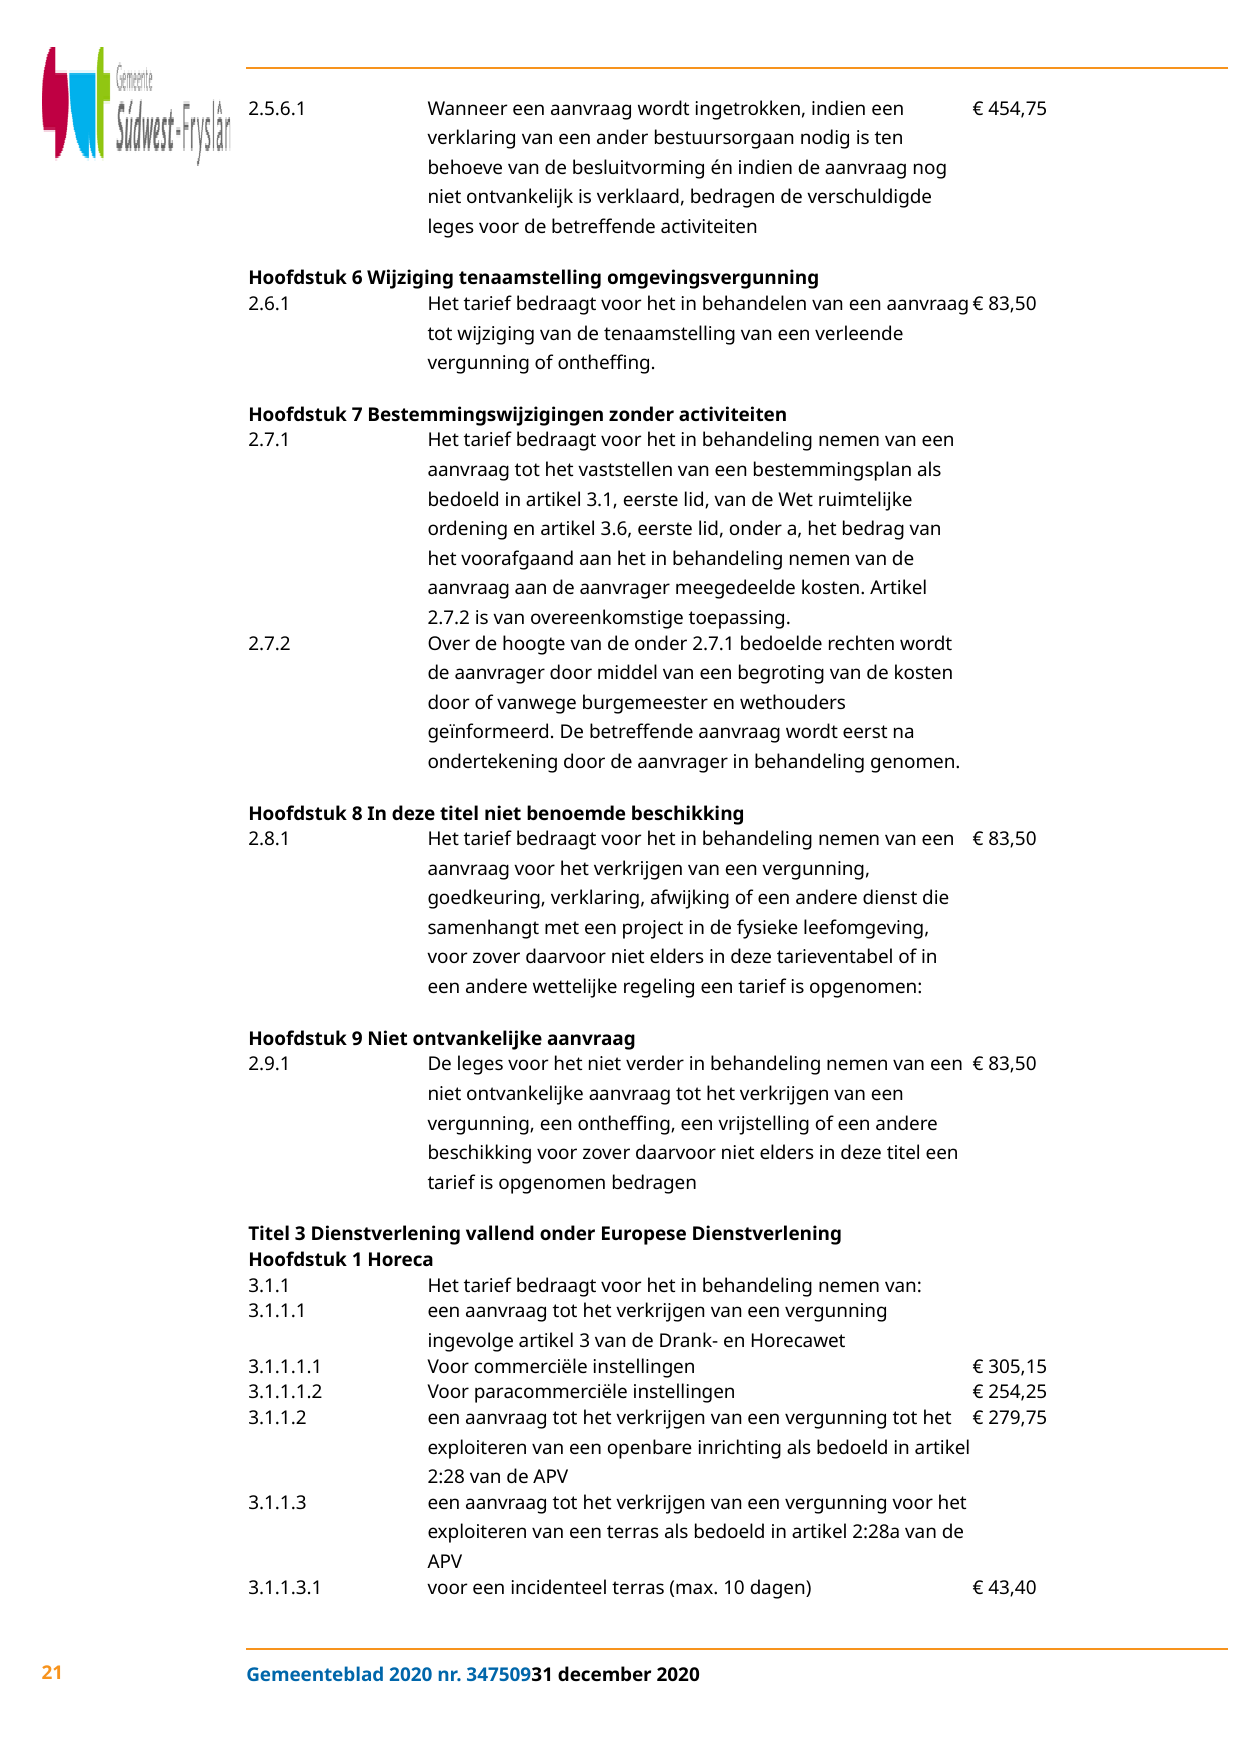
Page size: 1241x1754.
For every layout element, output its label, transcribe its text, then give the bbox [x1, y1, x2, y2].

table_cell [427, 1195, 972, 1220]
table_cell [248, 239, 427, 264]
table_cell [973, 427, 1152, 630]
table_cell [248, 375, 427, 401]
table_cell 2.7.2 [248, 630, 427, 774]
table_cell Hoofdstuk 1 Horeca [248, 1246, 1152, 1272]
table_cell [973, 1272, 1152, 1297]
table_cell [973, 239, 1152, 264]
table_cell € 454,75 [973, 95, 1152, 239]
table_cell Het tarief bedraagt voor het in behandeling nemen van een aanvraag tot het vaststellen van een bestemmingsplan als bedoeld in artikel 3.1, eerste lid, van de Wet ruimtelijke ordening en artikel 3.6, eerste lid, onder a, het bedrag van het voorafgaand aan het in behandeling nemen van de aanvraag aan de aanvrager meegedeelde kosten. Artikel 2.7.2 is van overeenkomstige toepassing. [427, 427, 972, 630]
table_cell € 305,15 [973, 1353, 1152, 1378]
table_cell € 83,50 [973, 825, 1152, 999]
table_cell [427, 375, 972, 401]
table_cell Voor paracommerciële instellingen [427, 1379, 972, 1404]
table_cell 3.1.1.2 [248, 1404, 427, 1489]
table_cell Titel 3 Dienstverlening vallend onder Europese Dienstverlening [248, 1220, 1152, 1246]
table_cell 3.1.1.1.1 [248, 1353, 427, 1378]
table_cell Het tarief bedraagt voor het in behandelen van een aanvraag tot wijziging van de tenaamstelling van een verleende vergunning of ontheffing. [427, 290, 972, 375]
table_cell 3.1.1 [248, 1272, 427, 1297]
table_cell € 83,50 [973, 290, 1152, 375]
table_cell 2.6.1 [248, 290, 427, 375]
table_cell 3.1.1.3 [248, 1489, 427, 1574]
table_cell 2.5.6.1 [248, 95, 427, 239]
table_cell Het tarief bedraagt voor het in behandeling nemen van een aanvraag voor het verkrijgen van een vergunning, goedkeuring, verklaring, afwijking of een andere dienst die samenhangt met een project in de fysieke leefomgeving, voor zover daarvoor niet elders in deze tarieventabel of in een andere wettelijke regeling een tarief is opgenomen: [427, 825, 972, 999]
table_cell Over de hoogte van de onder 2.7.1 bedoelde rechten wordt de aanvrager door middel van een begroting van de kosten door of vanwege burgemeester en wethouders geïnformeerd. De betreffende aanvraag wordt eerst na ondertekening door de aanvrager in behandeling genomen. [427, 630, 972, 774]
table_cell [973, 1489, 1152, 1574]
picture [41, 47, 231, 172]
table_cell € 83,50 [973, 1051, 1152, 1194]
table_cell een aanvraag tot het verkrijgen van een vergunning tot het exploiteren van een openbare inrichting als bedoeld in artikel 2:28 van de APV [427, 1404, 972, 1489]
table_cell 3.1.1.1 [248, 1298, 427, 1353]
table_cell € 254,25 [973, 1379, 1152, 1404]
table_cell € 43,40 [973, 1574, 1152, 1600]
table_cell 3.1.1.3.1 [248, 1574, 427, 1600]
table_cell [248, 999, 427, 1025]
table_cell een aanvraag tot het verkrijgen van een vergunning ingevolge artikel 3 van de Drank- en Horecawet [427, 1298, 972, 1353]
table_cell [973, 375, 1152, 401]
table_cell Hoofdstuk 6 Wijziging tenaamstelling omgevingsvergunning [248, 265, 1152, 290]
table_cell [973, 999, 1152, 1025]
table_cell € 279,75 [973, 1404, 1152, 1489]
table_cell Hoofdstuk 7 Bestemmingswijzigingen zonder activiteiten [248, 401, 1152, 427]
table_cell [973, 1195, 1152, 1220]
table_cell [427, 239, 972, 264]
table_cell [973, 1298, 1152, 1353]
table_cell Hoofdstuk 8 In deze titel niet benoemde beschikking [248, 800, 1152, 825]
table_cell 3.1.1.1.2 [248, 1379, 427, 1404]
table_cell [973, 630, 1152, 774]
table_cell Het tarief bedraagt voor het in behandeling nemen van: [427, 1272, 972, 1297]
table_cell Hoofdstuk 9 Niet ontvankelijke aanvraag [248, 1025, 1152, 1051]
table_cell Wanneer een aanvraag wordt ingetrokken, indien een verklaring van een ander bestuursorgaan nodig is ten behoeve van de besluitvorming én indien de aanvraag nog niet ontvankelijk is verklaard, bedragen de verschuldigde leges voor de betreffende activiteiten [427, 95, 972, 239]
table_cell 2.7.1 [248, 427, 427, 630]
table_cell een aanvraag tot het verkrijgen van een vergunning voor het exploiteren van een terras als bedoeld in artikel 2:28a van de APV [427, 1489, 972, 1574]
table_cell De leges voor het niet verder in behandeling nemen van een niet ontvankelijke aanvraag tot het verkrijgen van een vergunning, een ontheffing, een vrijstelling of een andere beschikking voor zover daarvoor niet elders in deze titel een tarief is opgenomen bedragen [427, 1051, 972, 1194]
table_cell [248, 774, 427, 800]
table_cell 2.9.1 [248, 1051, 427, 1194]
table_cell [427, 999, 972, 1025]
table_cell [248, 1195, 427, 1220]
table_cell [427, 774, 972, 800]
table_cell Voor commerciële instellingen [427, 1353, 972, 1378]
table_cell 2.8.1 [248, 825, 427, 999]
table_cell [973, 774, 1152, 800]
table_cell voor een incidenteel terras (max. 10 dagen) [427, 1574, 972, 1600]
